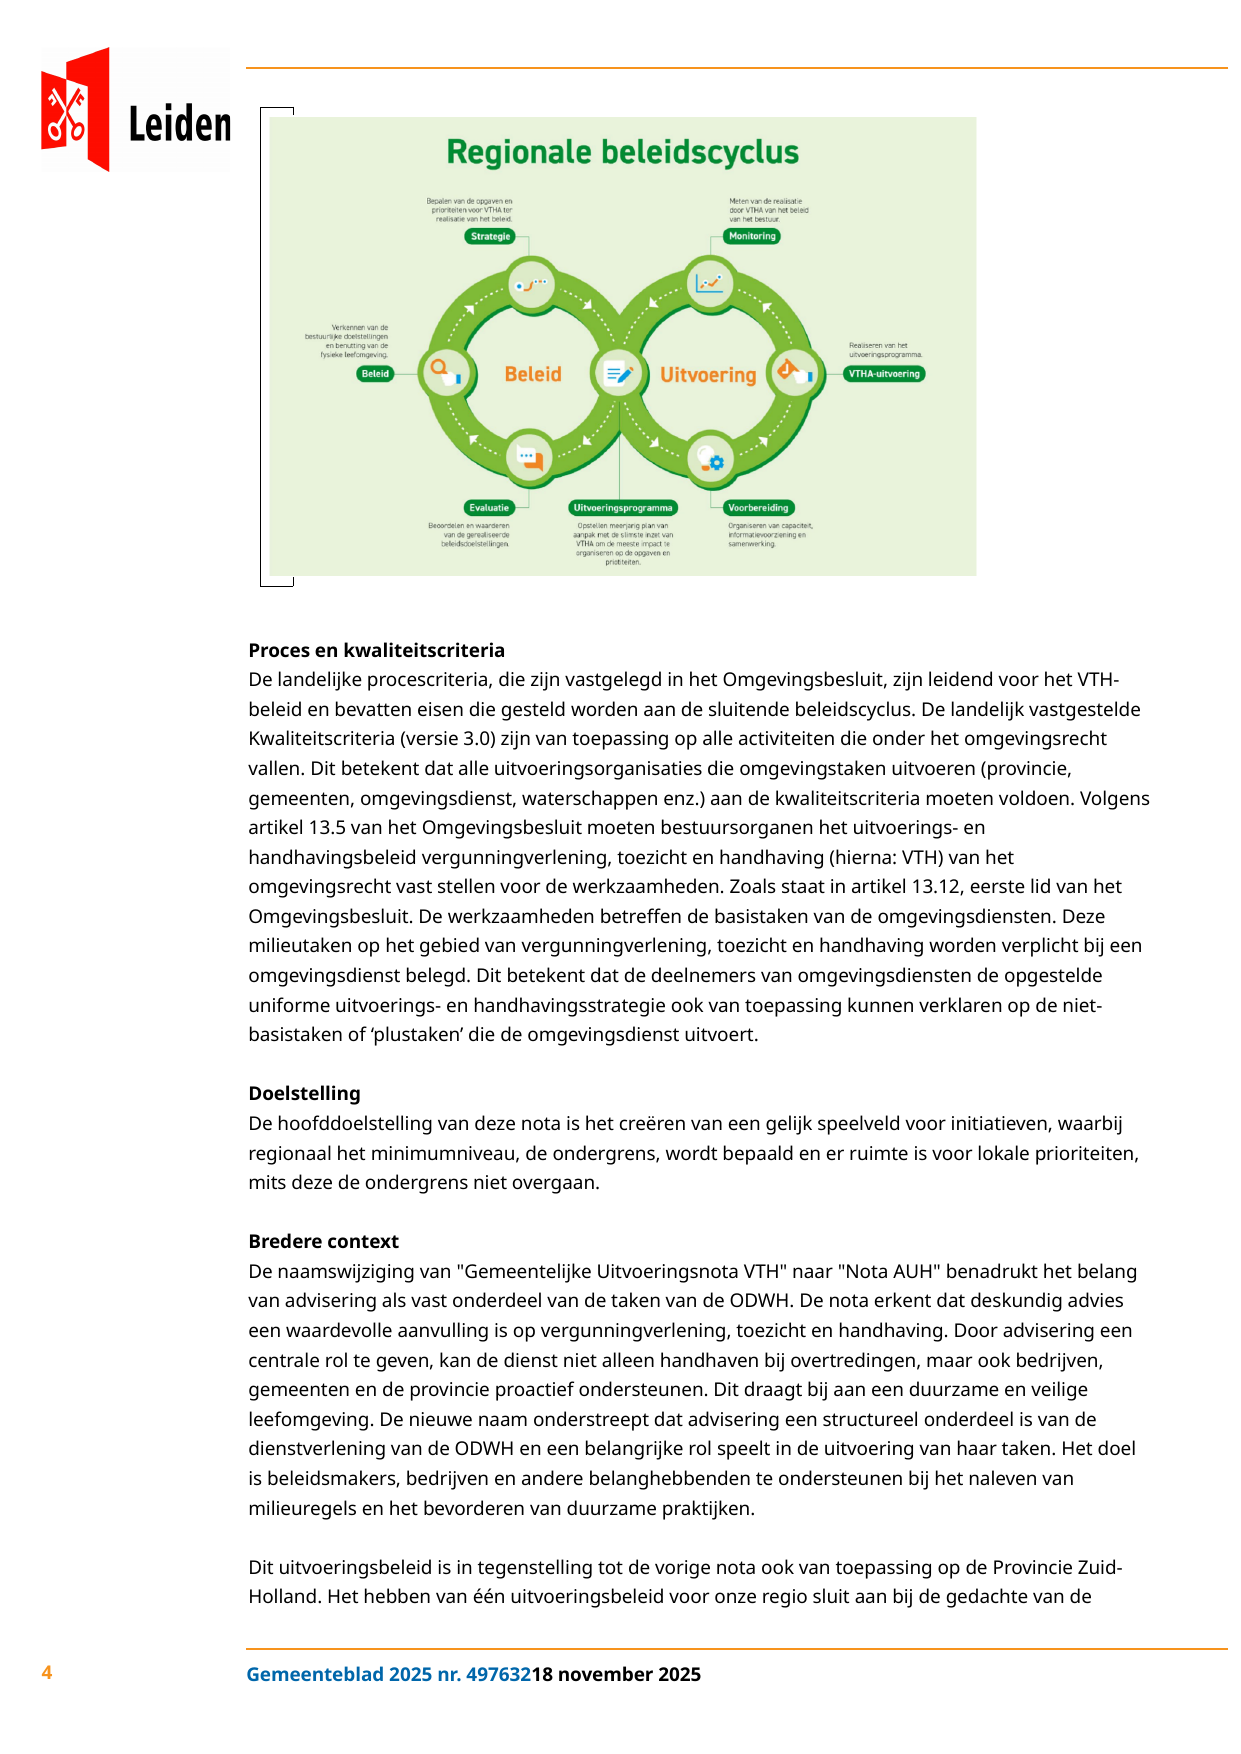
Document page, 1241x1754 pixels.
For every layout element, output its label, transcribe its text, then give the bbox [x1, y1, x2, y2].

picture [41, 47, 231, 172]
text De naamswijziging van "Gemeentelijke Uitvoeringsnota VTH" naar "Nota AUH" benadrukt het belang van advisering als vast onderdeel van de taken van de ODWH. De nota erkent dat deskundig advies een waardevolle aanvulling is op vergunningverlening, toezicht en handhaving. Door advisering een centrale rol te geven, kan de dienst niet alleen handhaven bij overtredingen, maar ook bedrijven, gemeenten en de provincie proactief ondersteunen. Dit draagt bij aan een duurzame en veilige leefomgeving. De nieuwe naam onderstreept dat advisering een structureel onderdeel is van de dienstverlening van de ODWH en een belangrijke rol speelt in de uitvoering van haar taken. Het doel is beleidsmakers, bedrijven en andere belanghebbenden te ondersteunen bij het naleven van milieuregels en het bevorderen van duurzame praktijken. [248, 1258, 1152, 1520]
picture [268, 115, 978, 577]
text De landelijke procescriteria, die zijn vastgelegd in het Omgevingsbesluit, zijn leidend voor het VTH-beleid en bevatten eisen die gesteld worden aan de sluitende beleidscyclus. De landelijk vastgestelde Kwaliteitscriteria (versie 3.0) zijn van toepassing op alle activiteiten die onder het omgevingsrecht vallen. Dit betekent dat alle uitvoeringsorganisaties die omgevingstaken uitvoeren (provincie, gemeenten, omgevingsdienst, waterschappen enz.) aan de kwaliteitscriteria moeten voldoen. Volgens artikel 13.5 van het Omgevingsbesluit moeten bestuursorganen het uitvoerings- en handhavingsbeleid vergunningverlening, toezicht en handhaving (hierna: VTH) van het omgevingsrecht vast stellen voor de werkzaamheden. Zoals staat in artikel 13.12, eerste lid van het Omgevingsbesluit. De werkzaamheden betreffen de basistaken van de omgevingsdiensten. Deze milieutaken op het gebied van vergunningverlening, toezicht en handhaving worden verplicht bij een omgevingsdienst belegd. Dit betekent dat de deelnemers van omgevingsdiensten de opgestelde uniforme uitvoerings- en handhavingsstrategie ook van toepassing kunnen verklaren op de niet-basistaken of ‘plustaken’ die de omgevingsdienst uitvoert. [248, 666, 1152, 1047]
text Doelstelling [248, 1081, 1152, 1106]
text Proces en kwaliteitscriteria [248, 637, 1152, 662]
text Dit uitvoeringsbeleid is in tegenstelling tot de vorige nota ook van toepassing op de Provincie Zuid-Holland. Het hebben van één uitvoeringsbeleid voor onze regio sluit aan bij de gedachte van de [248, 1554, 1152, 1609]
text Bredere context [248, 1228, 1152, 1254]
text De hoofddoelstelling van deze nota is het creëren van een gelijk speelveld voor initiatieven, waarbij regionaal het minimumniveau, de ondergrens, wordt bepaald en er ruimte is voor lokale prioriteiten, mits deze de ondergrens niet overgaan. [248, 1110, 1152, 1195]
